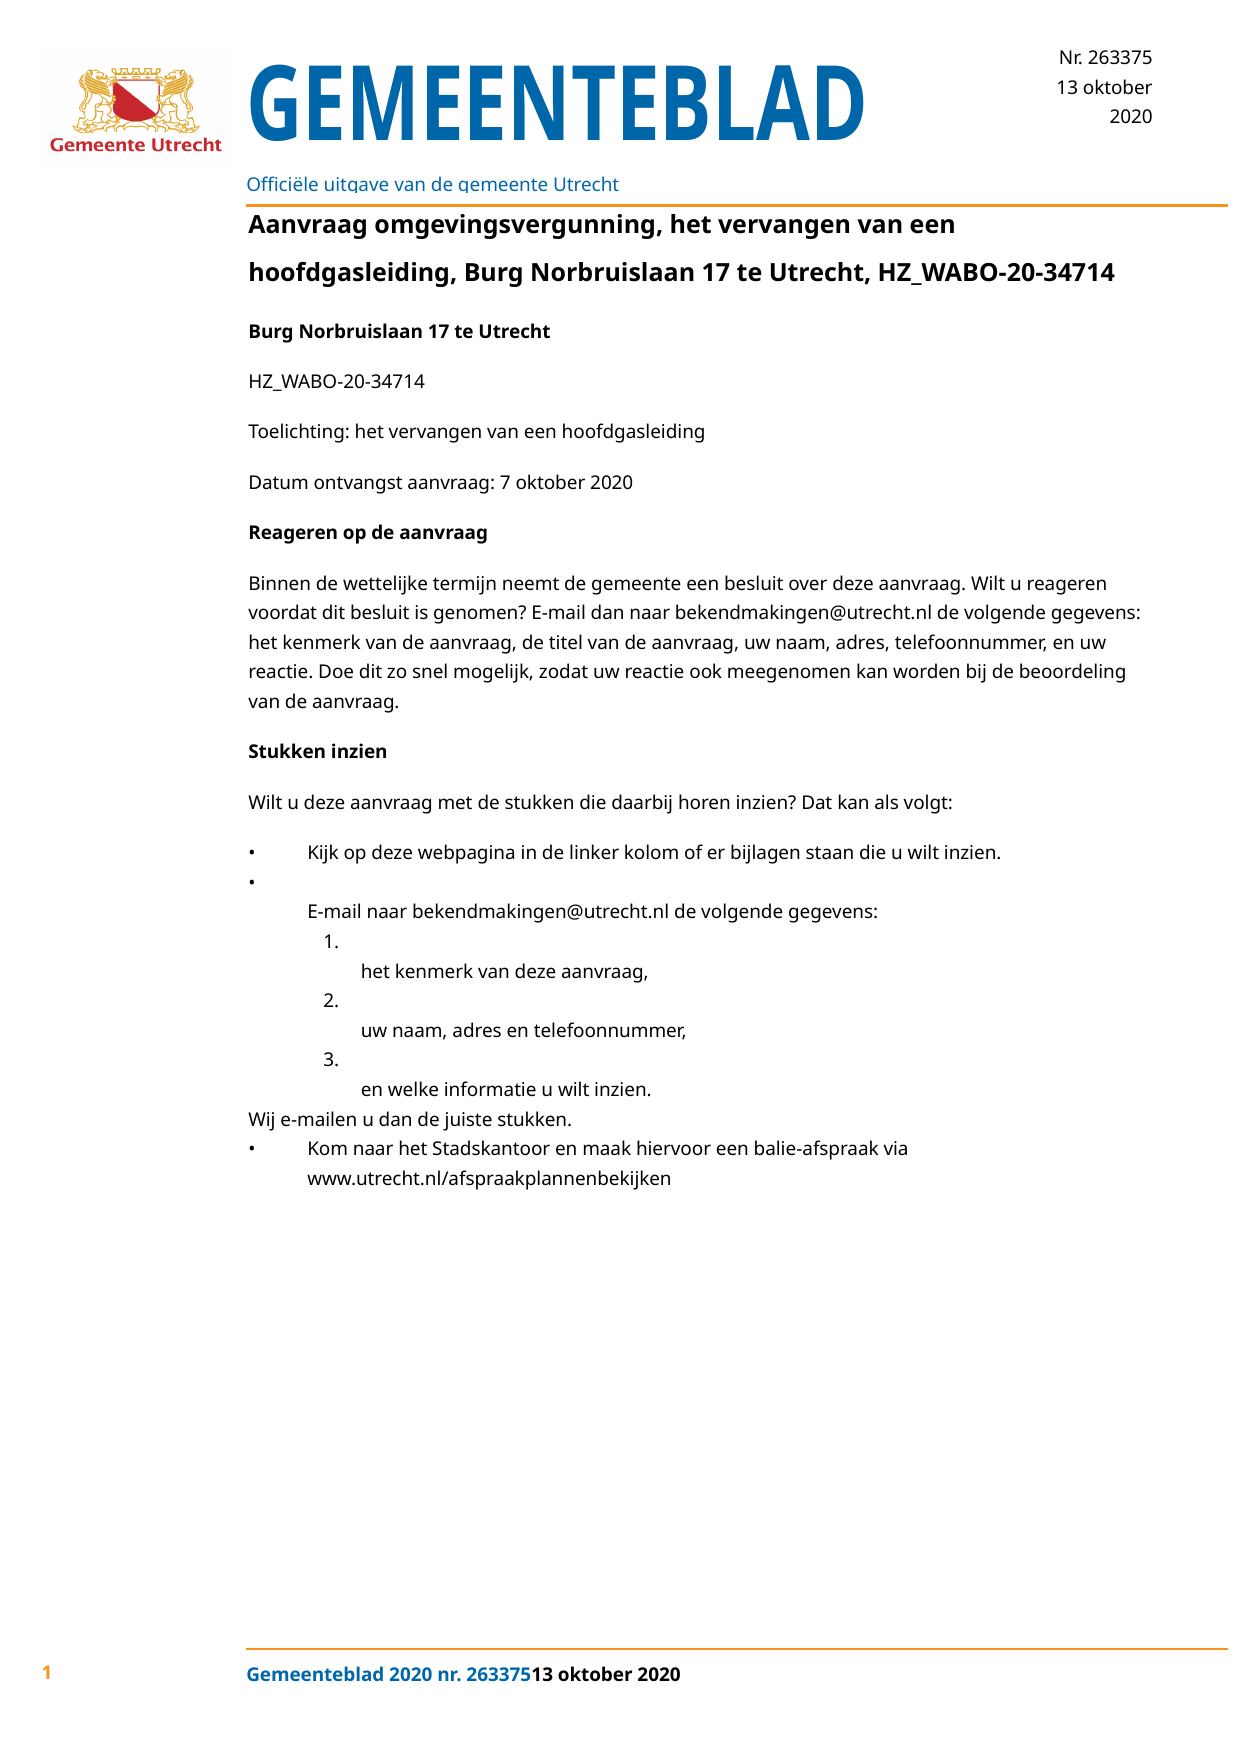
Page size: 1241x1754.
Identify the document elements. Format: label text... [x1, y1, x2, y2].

text Burg Norbruislaan 17 te Utrecht [248, 318, 1152, 344]
text Reageren op de aanvraag [248, 519, 1152, 545]
text Toelichting: het vervangen van een hoofdgasleiding [248, 419, 1152, 444]
list E-mail naar bekendmakingen@utrecht.nl de volgende gegevens: [248, 899, 1152, 924]
text Wij e-mailen u dan de juiste stukken. [248, 1106, 1152, 1132]
list en welke informatie u wilt inzien. [323, 1076, 1152, 1102]
text Binnen de wettelijke termijn neemt de gemeente een besluit over deze aanvraag. Wilt u reageren voordat dit besluit is genomen? E-mail dan naar bekendmakingen@utrecht.nl de volgende gegevens: het kenmerk van de aanvraag, de titel van de aanvraag, uw naam, adres, telefoonnummer, en uw reactie. Doe dit zo snel mogelijk, zodat uw reactie ook meegenomen kan worden bij de beoordeling van de aanvraag. [248, 570, 1152, 714]
picture [41, 47, 231, 172]
text Stukken inzien [248, 739, 1152, 764]
text Datum ontvangst aanvraag: 7 oktober 2020 [248, 469, 1152, 495]
list Kom naar het Stadskantoor en maak hiervoor een balie-afspraak via www.utrecht.nl/afspraakplannenbekijken [248, 1135, 1152, 1191]
text Wilt u deze aanvraag met de stukken die daarbij horen inzien? Dat kan als volgt: [248, 789, 1152, 815]
text HZ_WABO-20-34714 [248, 368, 1152, 394]
list het kenmerk van deze aanvraag, [323, 958, 1152, 984]
list Kijk op deze webpagina in de linker kolom of er bijlagen staan die u wilt inzien. [248, 839, 1152, 865]
list uw naam, adres en telefoonnummer, [323, 1017, 1152, 1043]
text Aanvraag omgevingsvergunning, het vervangen van een hoofdgasleiding, Burg Norbruislaan 17 te Utrecht, HZ_WABO-20-34714 [248, 207, 1152, 288]
